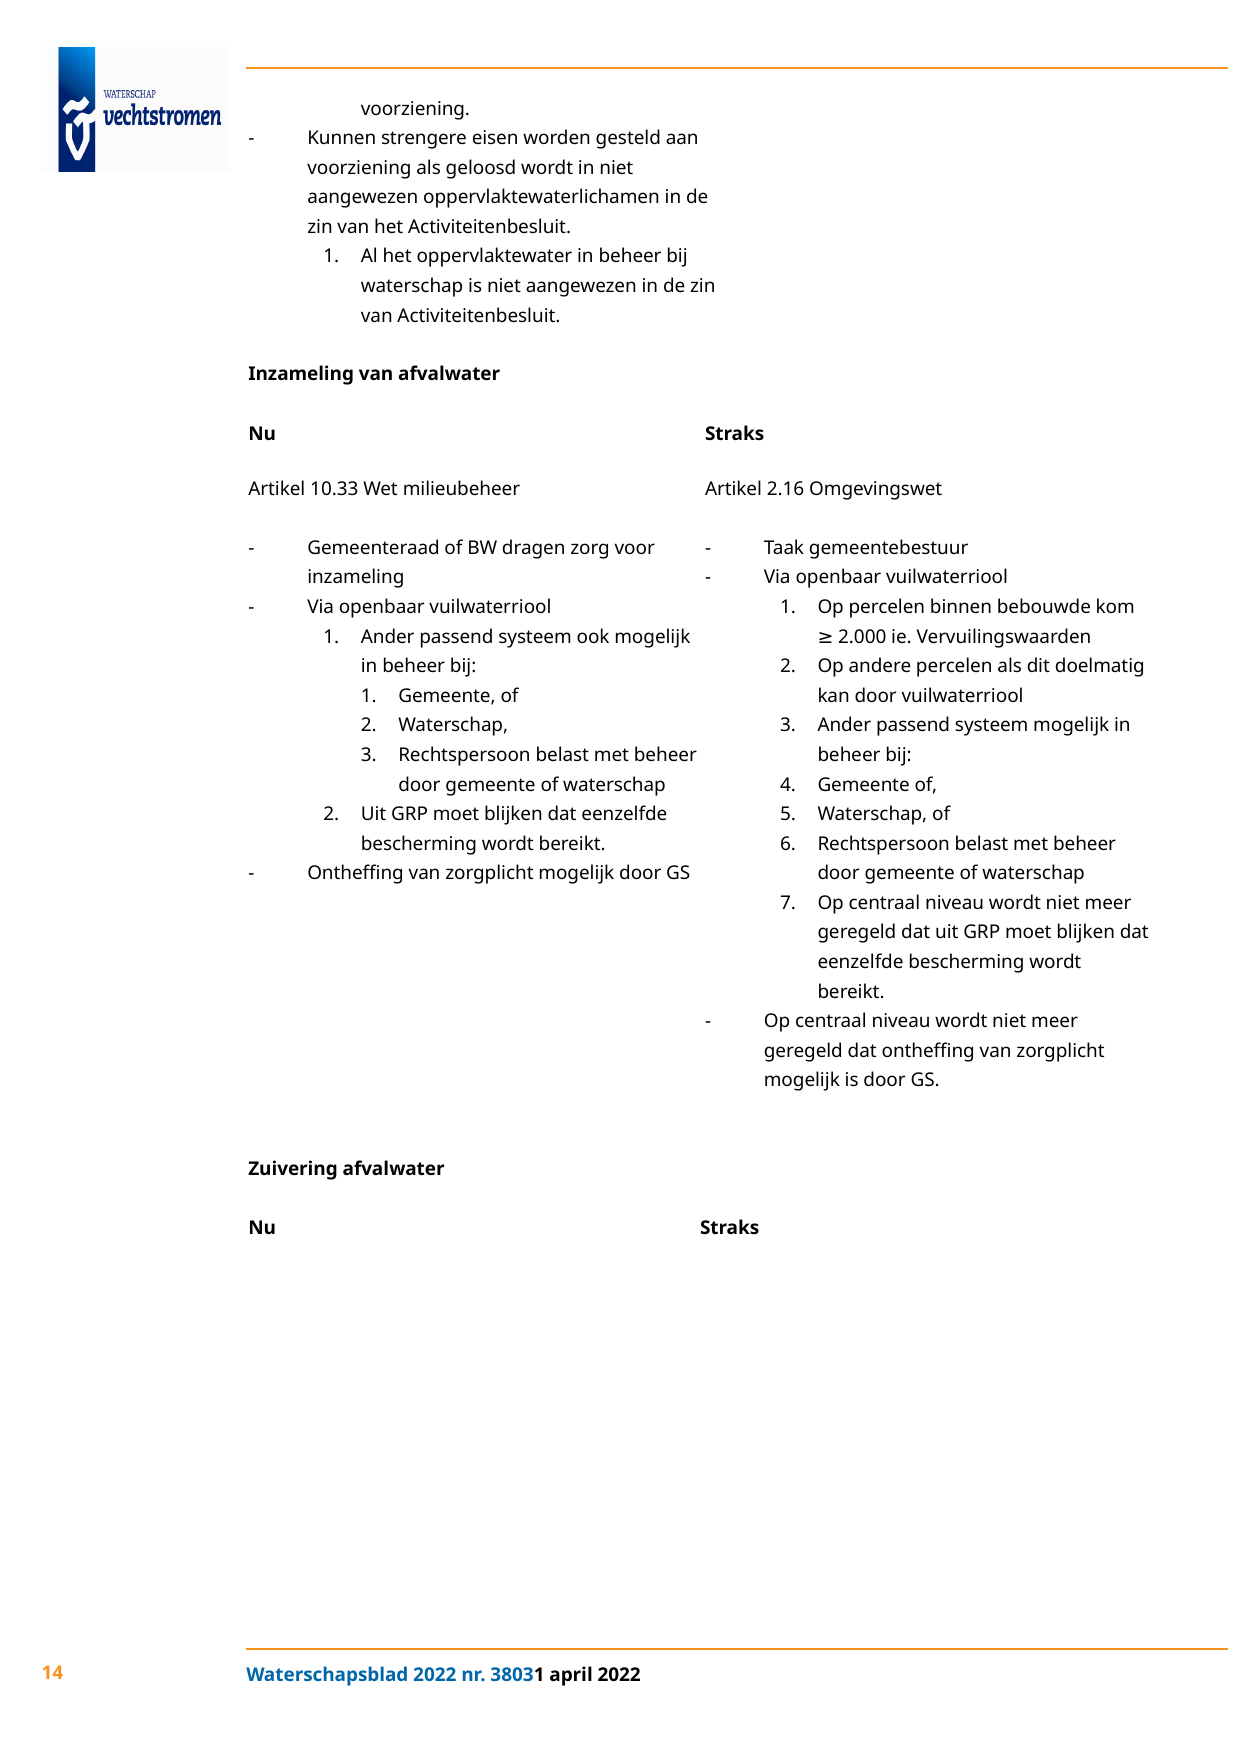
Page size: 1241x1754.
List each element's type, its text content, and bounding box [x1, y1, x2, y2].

table_header Nu [248, 420, 705, 445]
table_header Nu [248, 1214, 700, 1240]
table_cell voorziening. Kunnen strengere eisen worden gesteld aan voorziening als geloosd wordt in niet aangewezen oppervlaktewaterlichamen in de zin van het Activiteitenbesluit. Al het oppervlaktewater in beheer bij waterschap is niet aangewezen in de zin van Activiteitenbesluit. [248, 95, 724, 328]
table_cell Artikel 2.16 Omgevingswet Taak gemeentebestuur Via openbaar vuilwaterriool Op percelen binnen bebouwde kom ≥ 2.000 ie. Vervuilingswaarden Op andere percelen als dit doelmatig kan door vuilwaterriool Ander passend systeem mogelijk in beheer bij: Gemeente of, Waterschap, of Rechtspersoon belast met beheer door gemeente of waterschap Op centraal niveau wordt niet meer geregeld dat uit GRP moet blijken dat eenzelfde bescherming wordt bereikt. Op centraal niveau wordt niet meer geregeld dat ontheffing van zorgplicht mogelijk is door GS. [705, 445, 1152, 1122]
table_header Straks [700, 1214, 1152, 1240]
text Inzameling van afvalwater [248, 360, 1152, 386]
table_header Straks [705, 420, 1152, 445]
picture [41, 47, 231, 172]
table_cell Artikel 10.33 Wet milieubeheer Gemeenteraad of BW dragen zorg voor inzameling Via openbaar vuilwaterriool Ander passend systeem ook mogelijk in beheer bij: Gemeente, of Waterschap, Rechtspersoon belast met beheer door gemeente of waterschap Uit GRP moet blijken dat eenzelfde bescherming wordt bereikt. Ontheffing van zorgplicht mogelijk door GS [248, 445, 705, 1122]
table_cell [724, 95, 1152, 328]
text Zuivering afvalwater [248, 1155, 1152, 1181]
